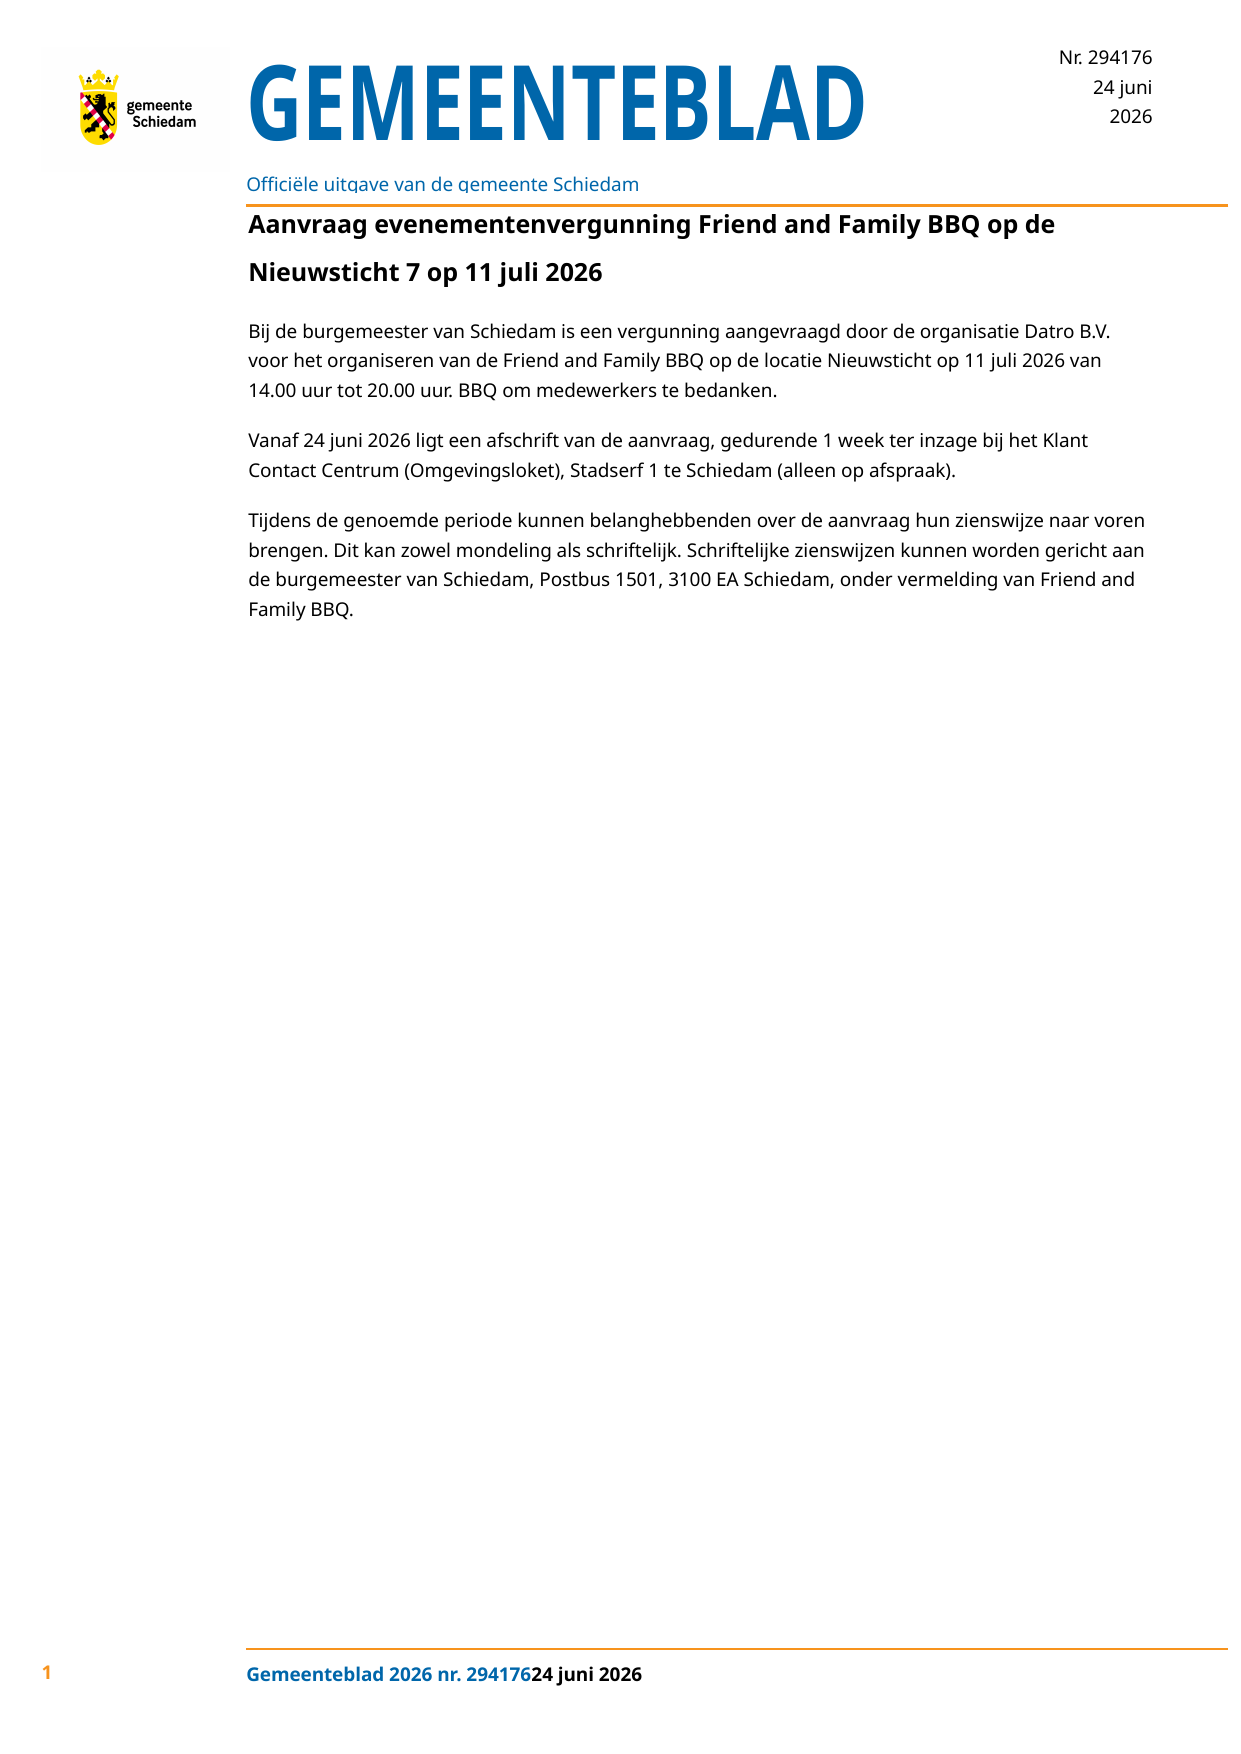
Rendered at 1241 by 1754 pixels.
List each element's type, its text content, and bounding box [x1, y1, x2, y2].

text Tijdens de genoemde periode kunnen belanghebbenden over de aanvraag hun zienswijze naar voren brengen. Dit kan zowel mondeling als schriftelijk. Schriftelijke zienswijzen kunnen worden gericht aan de burgemeester van Schiedam, Postbus 1501, 3100 EA Schiedam, onder vermelding van Friend and Family BBQ. [248, 507, 1152, 622]
text Vanaf 24 juni 2026 ligt een afschrift van de aanvraag, gedurende 1 week ter inzage bij het Klant Contact Centrum (Omgevingsloket), Stadserf 1 te Schiedam (alleen op afspraak). [248, 427, 1152, 483]
text Aanvraag evenementenvergunning Friend and Family BBQ op de Nieuwsticht 7 op 11 juli 2026 [248, 207, 1152, 288]
picture [41, 47, 231, 172]
text Bij de burgemeester van Schiedam is een vergunning aangevraagd door de organisatie Datro B.V. voor het organiseren van de Friend and Family BBQ op de locatie Nieuwsticht op 11 juli 2026 van 14.00 uur tot 20.00 uur. BBQ om medewerkers te bedanken. [248, 318, 1152, 403]
